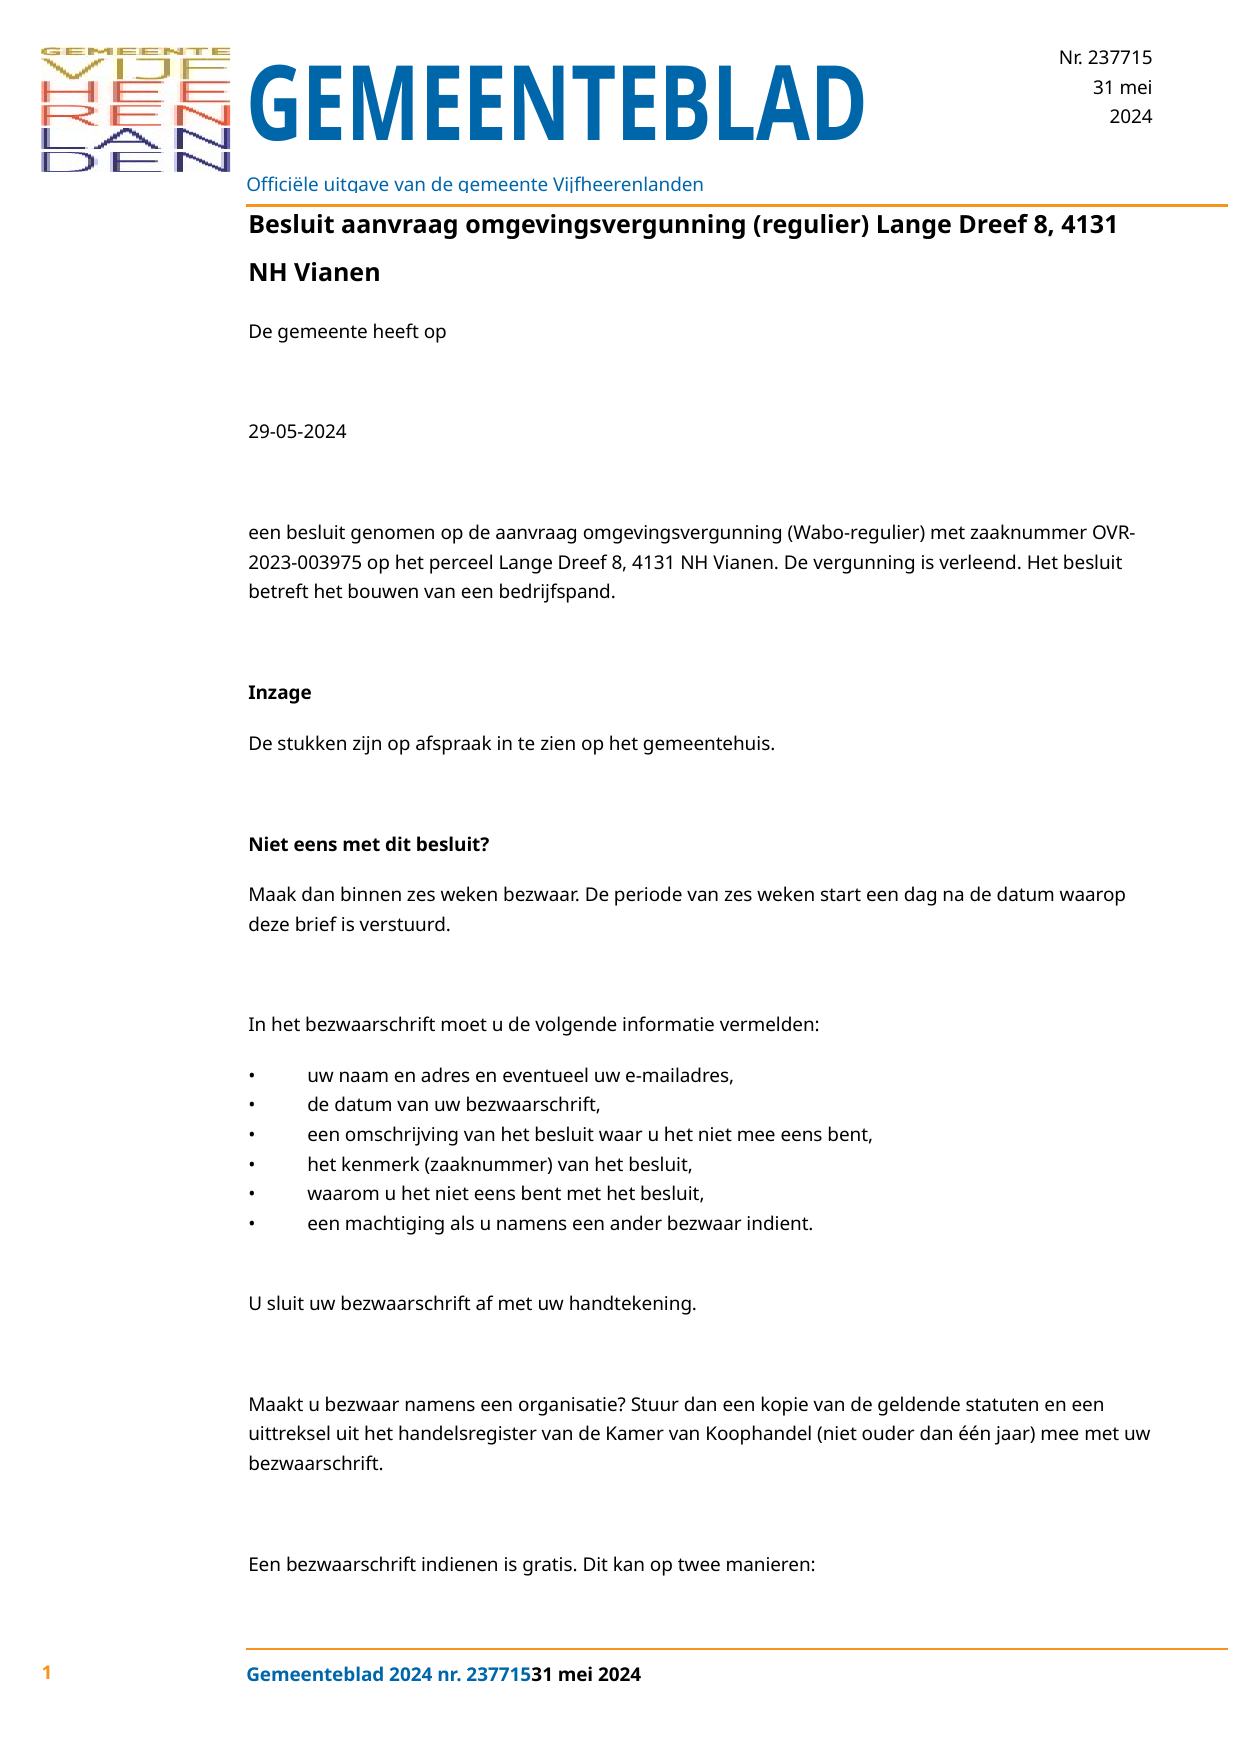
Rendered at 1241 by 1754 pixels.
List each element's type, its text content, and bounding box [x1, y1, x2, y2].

text een besluit genomen op de aanvraag omgevingsvergunning (Wabo-regulier) met zaaknummer OVR-2023-003975 op het perceel Lange Dreef 8, 4131 NH Vianen. De vergunning is verleend. Het besluit betreft het bouwen van een bedrijfspand. [248, 519, 1152, 604]
text Besluit aanvraag omgevingsvergunning (regulier) Lange Dreef 8, 4131 NH Vianen [248, 207, 1152, 288]
list een machtiging als u namens een ander bezwaar indient. [248, 1210, 1152, 1236]
list de datum van uw bezwaarschrift, [248, 1092, 1152, 1117]
text In het bezwaarschrift moet u de volgende informatie vermelden: [248, 1012, 1152, 1037]
text Maak dan binnen zes weken bezwaar. De periode van zes weken start een dag na de datum waarop deze brief is verstuurd. [248, 881, 1152, 937]
text Maakt u bezwaar namens een organisatie? Stuur dan een kopie van de geldende statuten en een uittreksel uit het handelsregister van de Kamer van Koophandel (niet ouder dan één jaar) mee met uw bezwaarschrift. [248, 1391, 1152, 1476]
text De gemeente heeft op [248, 318, 1152, 344]
list waarom u het niet eens bent met het besluit, [248, 1180, 1152, 1206]
text 29-05-2024 [248, 419, 1152, 444]
text Niet eens met dit besluit? [248, 831, 1152, 857]
list het kenmerk (zaaknummer) van het besluit, [248, 1151, 1152, 1177]
list uw naam en adres en eventueel uw e-mailadres, [248, 1062, 1152, 1088]
picture [41, 47, 231, 172]
text De stukken zijn op afspraak in te zien op het gemeentehuis. [248, 730, 1152, 756]
text U sluit uw bezwaarschrift af met uw handtekening. [248, 1290, 1152, 1316]
text Inzage [248, 679, 1152, 705]
list een omschrijving van het besluit waar u het niet mee eens bent, [248, 1121, 1152, 1147]
text Een bezwaarschrift indienen is gratis. Dit kan op twee manieren: [248, 1551, 1152, 1577]
